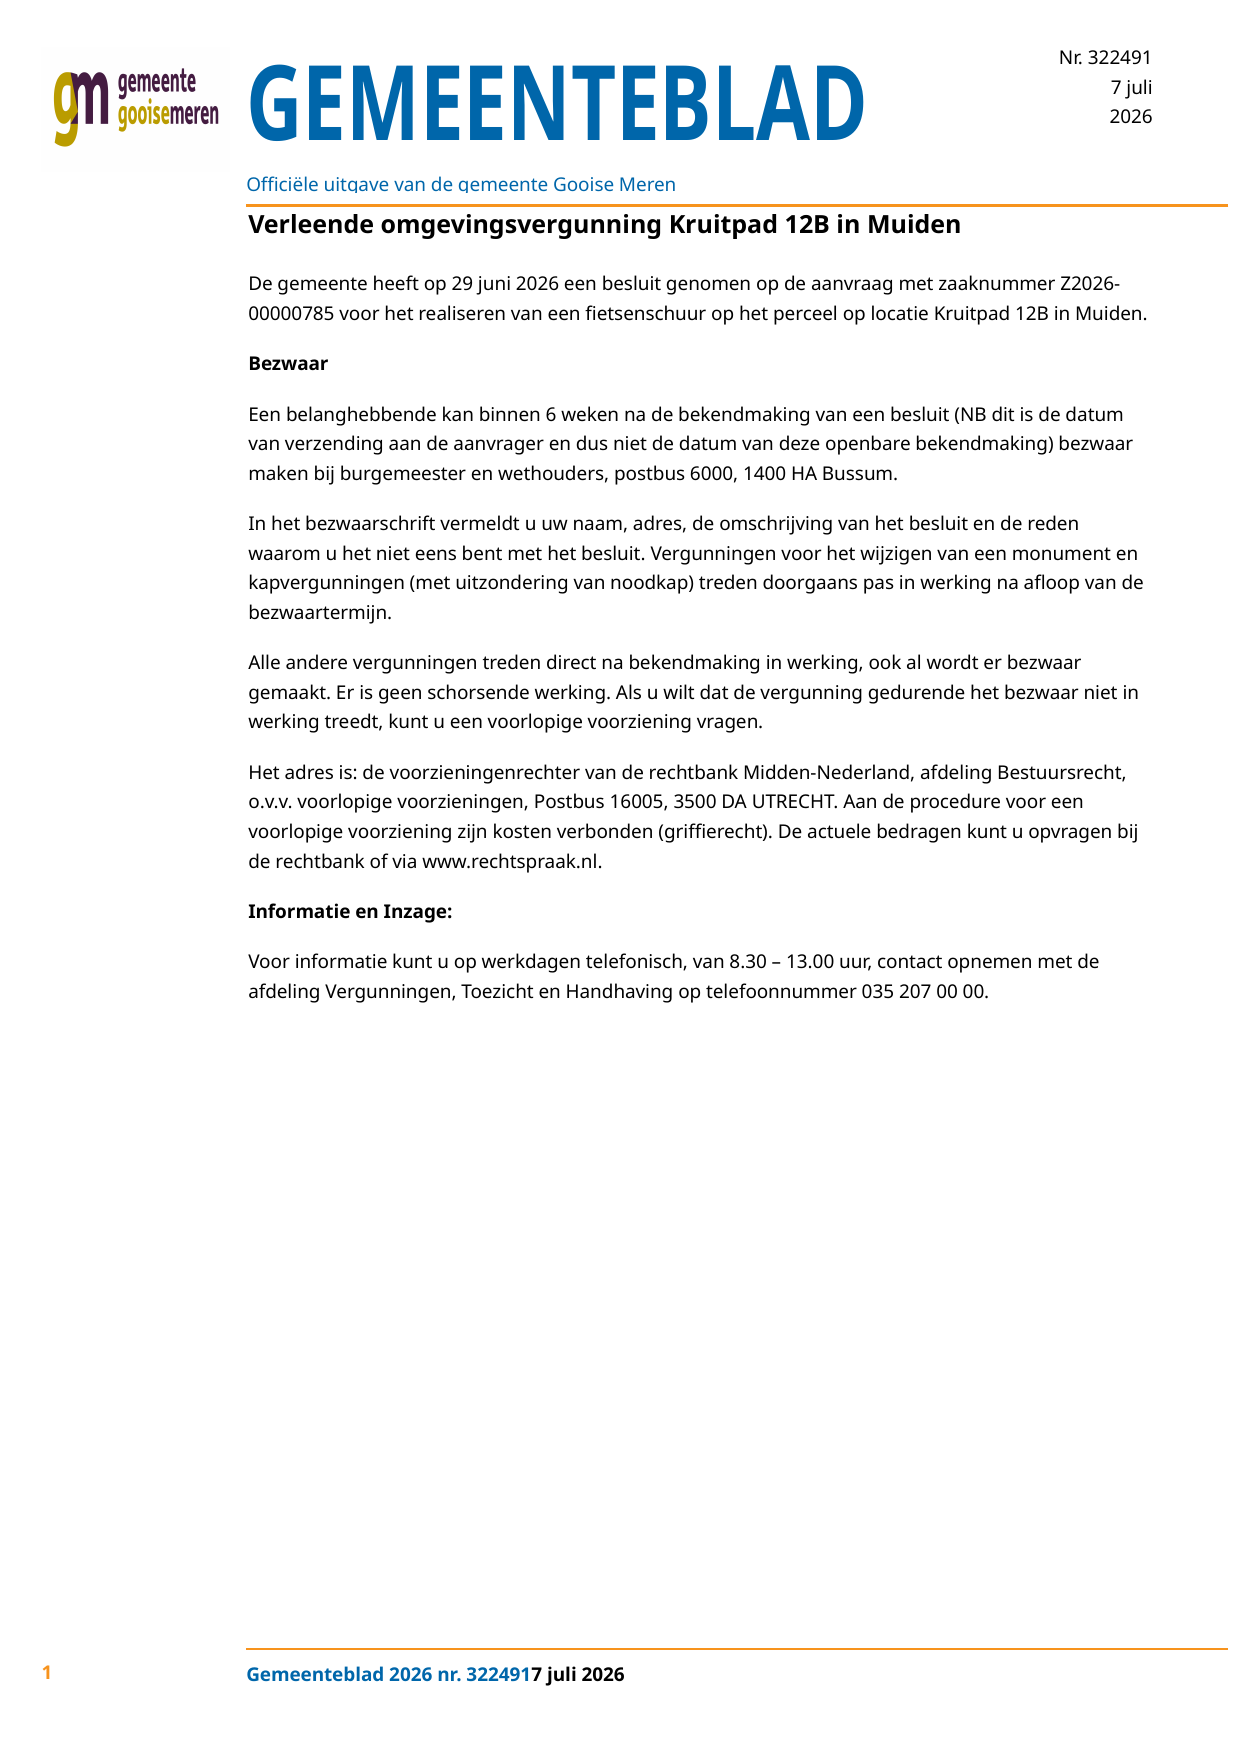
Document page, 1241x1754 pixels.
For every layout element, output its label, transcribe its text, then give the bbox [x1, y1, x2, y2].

picture [41, 47, 231, 172]
text Verleende omgevingsvergunning Kruitpad 12B in Muiden [248, 207, 1152, 241]
text Bezwaar [248, 350, 1152, 376]
text In het bezwaarschrift vermeldt u uw naam, adres, de omschrijving van het besluit en de reden waarom u het niet eens bent met het besluit. Vergunningen voor het wijzigen van een monument en kapvergunningen (met uitzondering van noodkap) treden doorgaans pas in werking na afloop van de bezwaartermijn. [248, 510, 1152, 625]
text De gemeente heeft op 29 juni 2026 een besluit genomen op de aanvraag met zaaknummer Z2026-00000785 voor het realiseren van een fietsenschuur op het perceel op locatie Kruitpad 12B in Muiden. [248, 270, 1152, 326]
text Alle andere vergunningen treden direct na bekendmaking in werking, ook al wordt er bezwaar gemaakt. Er is geen schorsende werking. Als u wilt dat de vergunning gedurende het bezwaar niet in werking treedt, kunt u een voorlopige voorziening vragen. [248, 649, 1152, 734]
text Informatie en Inzage: [248, 898, 1152, 924]
text Het adres is: de voorzieningenrechter van de rechtbank Midden-Nederland, afdeling Bestuursrecht, o.v.v. voorlopige voorzieningen, Postbus 16005, 3500 DA UTRECHT. Aan de procedure voor een voorlopige voorziening zijn kosten verbonden (griffierecht). De actuele bedragen kunt u opvragen bij de rechtbank of via www.rechtspraak.nl. [248, 759, 1152, 873]
text Voor informatie kunt u op werkdagen telefonisch, van 8.30 – 13.00 uur, contact opnemen met de afdeling Vergunningen, Toezicht en Handhaving op telefoonnummer 035 207 00 00. [248, 949, 1152, 1004]
text Een belanghebbende kan binnen 6 weken na de bekendmaking van een besluit (NB dit is de datum van verzending aan de aanvrager en dus niet de datum van deze openbare bekendmaking) bezwaar maken bij burgemeester en wethouders, postbus 6000, 1400 HA Bussum. [248, 401, 1152, 486]
